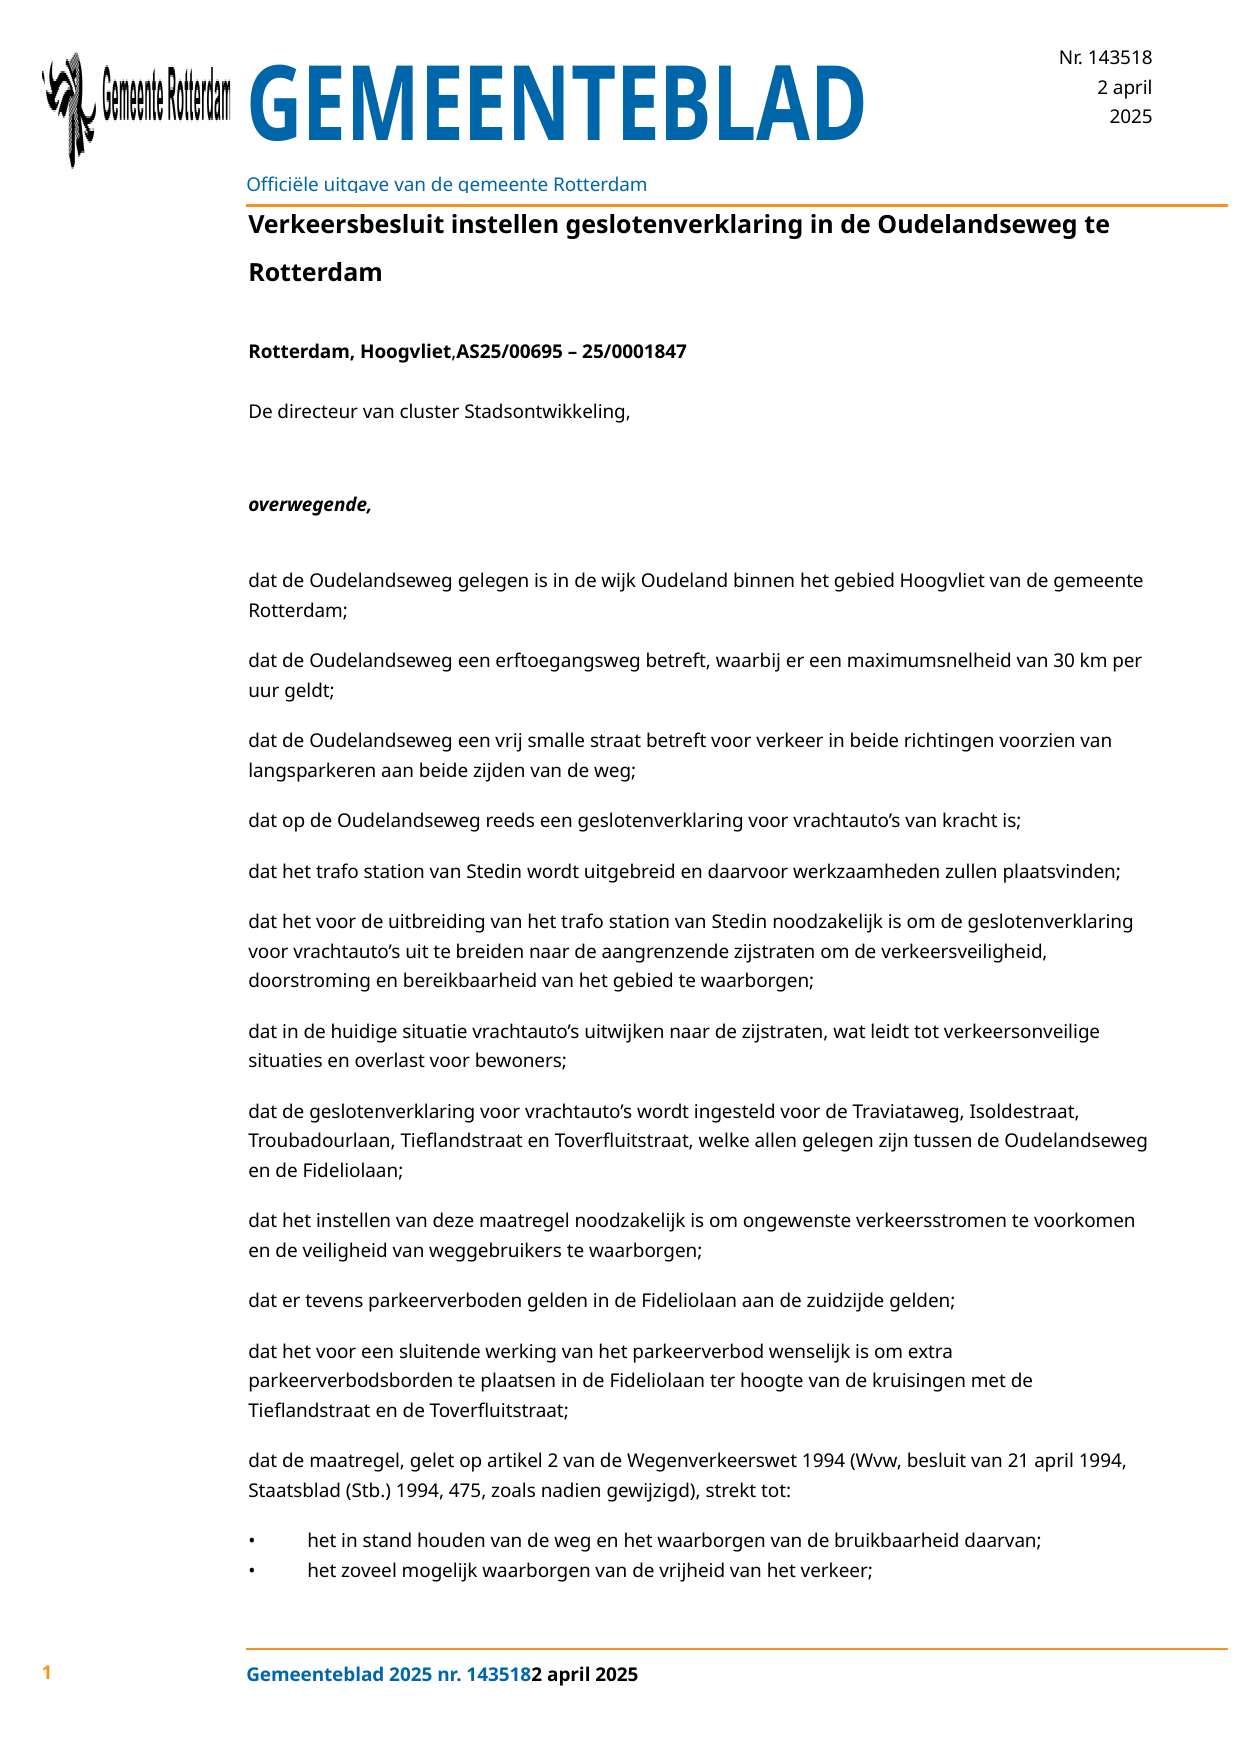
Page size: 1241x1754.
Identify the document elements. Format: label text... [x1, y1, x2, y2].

text dat de maatregel, gelet op artikel 2 van de Wegenverkeerswet 1994 (Wvw, besluit van 21 april 1994, Staatsblad (Stb.) 1994, 475, zoals nadien gewijzigd), strekt tot: [248, 1447, 1152, 1503]
text dat in de huidige situatie vrachtauto’s uitwijken naar de zijstraten, wat leidt tot verkeersonveilige situaties en overlast voor bewoners; [248, 1018, 1152, 1073]
text dat het instellen van deze maatregel noodzakelijk is om ongewenste verkeersstromen te voorkomen en de veiligheid van weggebruikers te waarborgen; [248, 1207, 1152, 1263]
text Verkeersbesluit instellen geslotenverklaring in de Oudelandseweg te Rotterdam [248, 207, 1152, 288]
text dat de geslotenverklaring voor vrachtauto’s wordt ingesteld voor de Traviataweg, Isoldestraat, Troubadourlaan, Tieflandstraat en Toverfluitstraat, welke allen gelegen zijn tussen de Oudelandseweg en de Fideliolaan; [248, 1098, 1152, 1183]
text Rotterdam, Hoogvliet,AS25/00695 – 25/0001847 [248, 339, 1152, 364]
text dat de Oudelandseweg een erftoegangsweg betreft, waarbij er een maximumsnelheid van 30 km per uur geldt; [248, 647, 1152, 703]
text De directeur van cluster Stadsontwikkeling, [248, 398, 1152, 423]
text dat het voor de uitbreiding van het trafo station van Stedin noodzakelijk is om de geslotenverklaring voor vrachtauto’s uit te breiden naar de aangrenzende zijstraten om de verkeersveiligheid, doorstroming en bereikbaarheid van het gebied te waarborgen; [248, 908, 1152, 993]
text dat het voor een sluitende werking van het parkeerverbod wenselijk is om extra parkeerverbodsborden te plaatsen in de Fideliolaan ter hoogte van de kruisingen met de Tieflandstraat en de Toverfluitstraat; [248, 1338, 1152, 1423]
text overwegende, [248, 491, 1152, 517]
text dat er tevens parkeerverboden gelden in de Fideliolaan aan de zuidzijde gelden; [248, 1287, 1152, 1313]
text dat de Oudelandseweg gelegen is in de wijk Oudeland binnen het gebied Hoogvliet van de gemeente Rotterdam; [248, 567, 1152, 623]
text dat het trafo station van Stedin wordt uitgebreid en daarvoor werkzaamheden zullen plaatsvinden; [248, 858, 1152, 884]
list het zoveel mogelijk waarborgen van de vrijheid van het verkeer; [248, 1557, 1152, 1583]
text dat op de Oudelandseweg reeds een geslotenverklaring voor vrachtauto’s van kracht is; [248, 807, 1152, 833]
list het in stand houden van de weg en het waarborgen van de bruikbaarheid daarvan; [248, 1527, 1152, 1553]
picture [41, 47, 231, 172]
text dat de Oudelandseweg een vrij smalle straat betreft voor verkeer in beide richtingen voorzien van langsparkeren aan beide zijden van de weg; [248, 727, 1152, 783]
